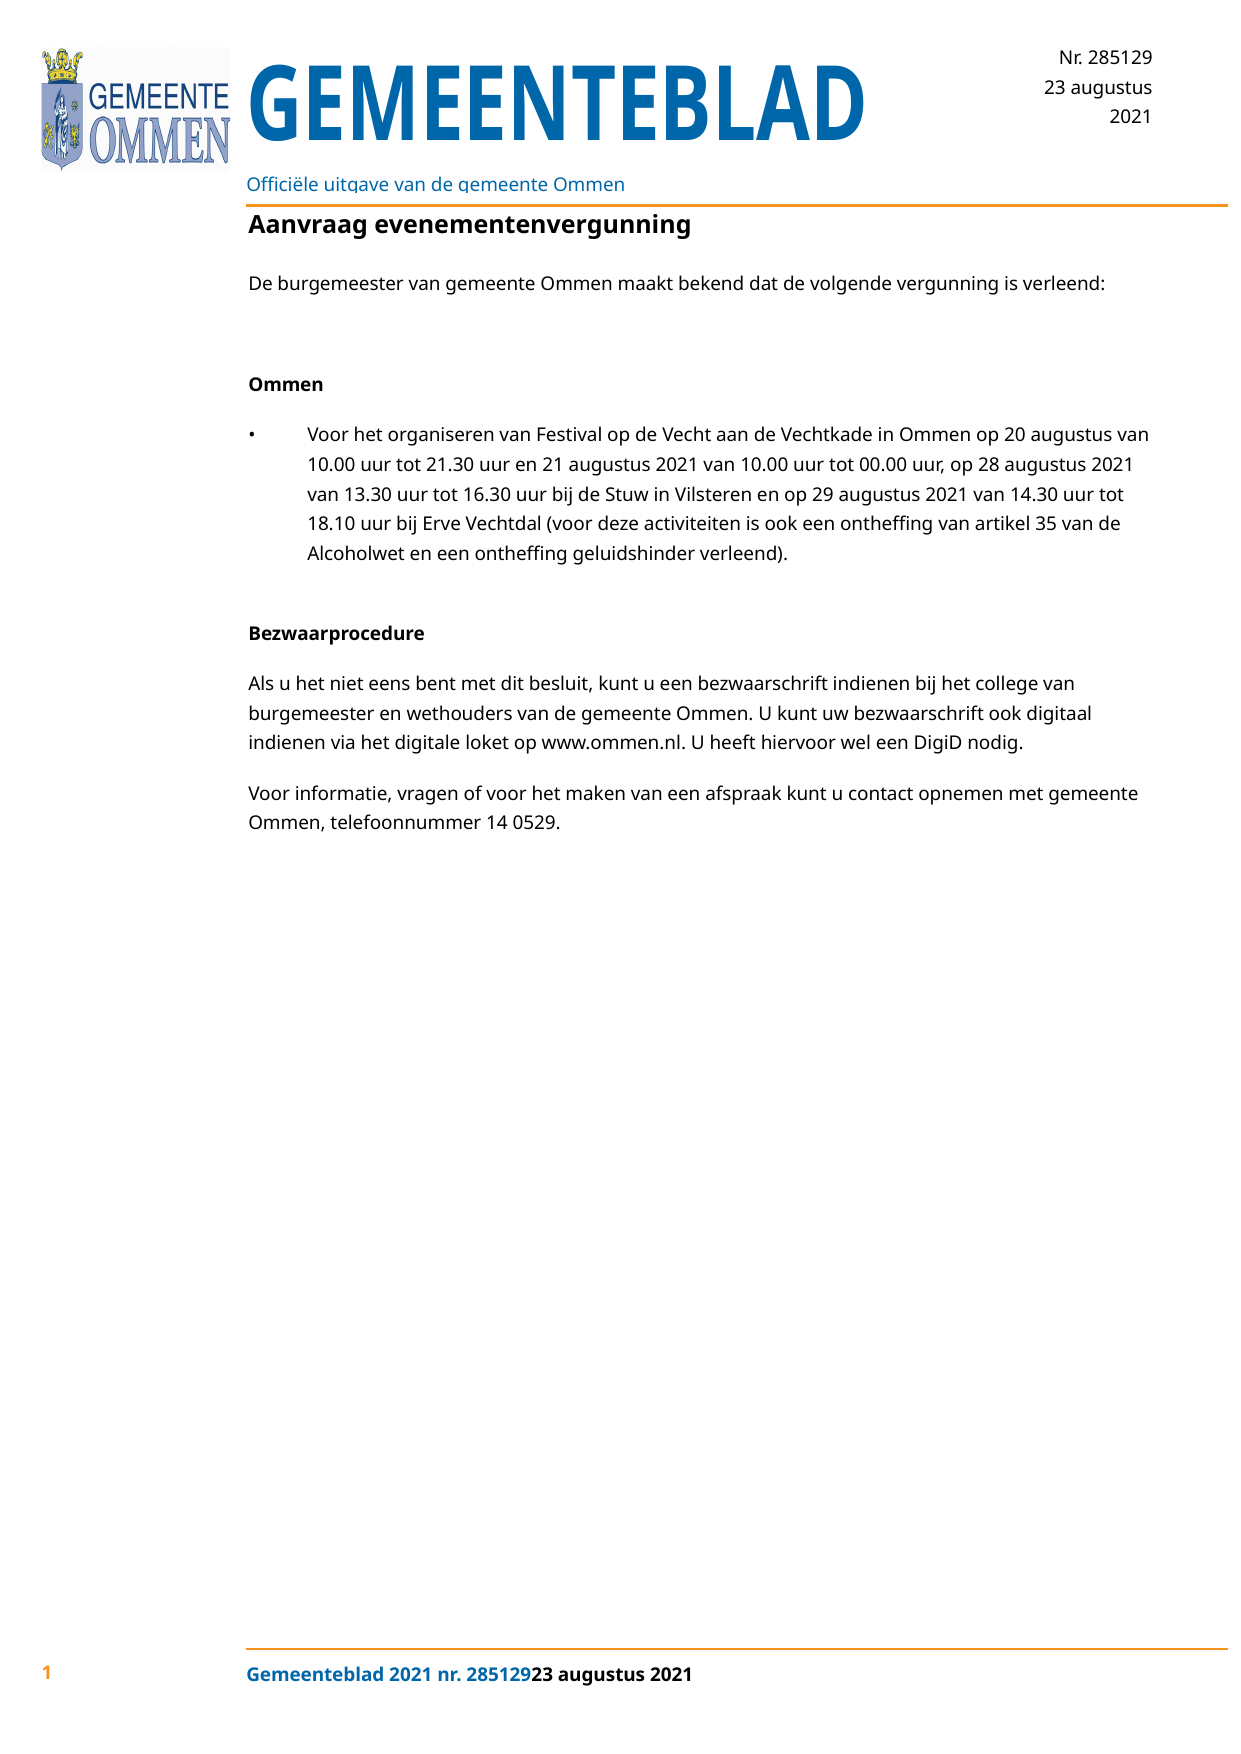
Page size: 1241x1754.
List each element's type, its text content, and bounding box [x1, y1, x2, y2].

text Aanvraag evenementenvergunning [248, 207, 1152, 241]
text Ommen [248, 371, 1152, 397]
text De burgemeester van gemeente Ommen maakt bekend dat de volgende vergunning is verleend: [248, 270, 1152, 296]
text Voor informatie, vragen of voor het maken van een afspraak kunt u contact opnemen met gemeente Ommen, telefoonnummer 14 0529. [248, 780, 1152, 835]
text Bezwaarprocedure [248, 620, 1152, 646]
text Als u het niet eens bent met dit besluit, kunt u een bezwaarschrift indienen bij het college van burgemeester en wethouders van de gemeente Ommen. U kunt uw bezwaarschrift ook digitaal indienen via het digitale loket op www.ommen.nl. U heeft hiervoor wel een DigiD nodig. [248, 670, 1152, 755]
list Voor het organiseren van Festival op de Vecht aan de Vechtkade in Ommen op 20 augustus van 10.00 uur tot 21.30 uur en 21 augustus 2021 van 10.00 uur tot 00.00 uur, op 28 augustus 2021 van 13.30 uur tot 16.30 uur bij de Stuw in Vilsteren en op 29 augustus 2021 van 14.30 uur tot 18.10 uur bij Erve Vechtdal (voor deze activiteiten is ook een ontheffing van artikel 35 van de Alcoholwet en een ontheffing geluidshinder verleend). [248, 422, 1152, 566]
picture [41, 47, 231, 172]
